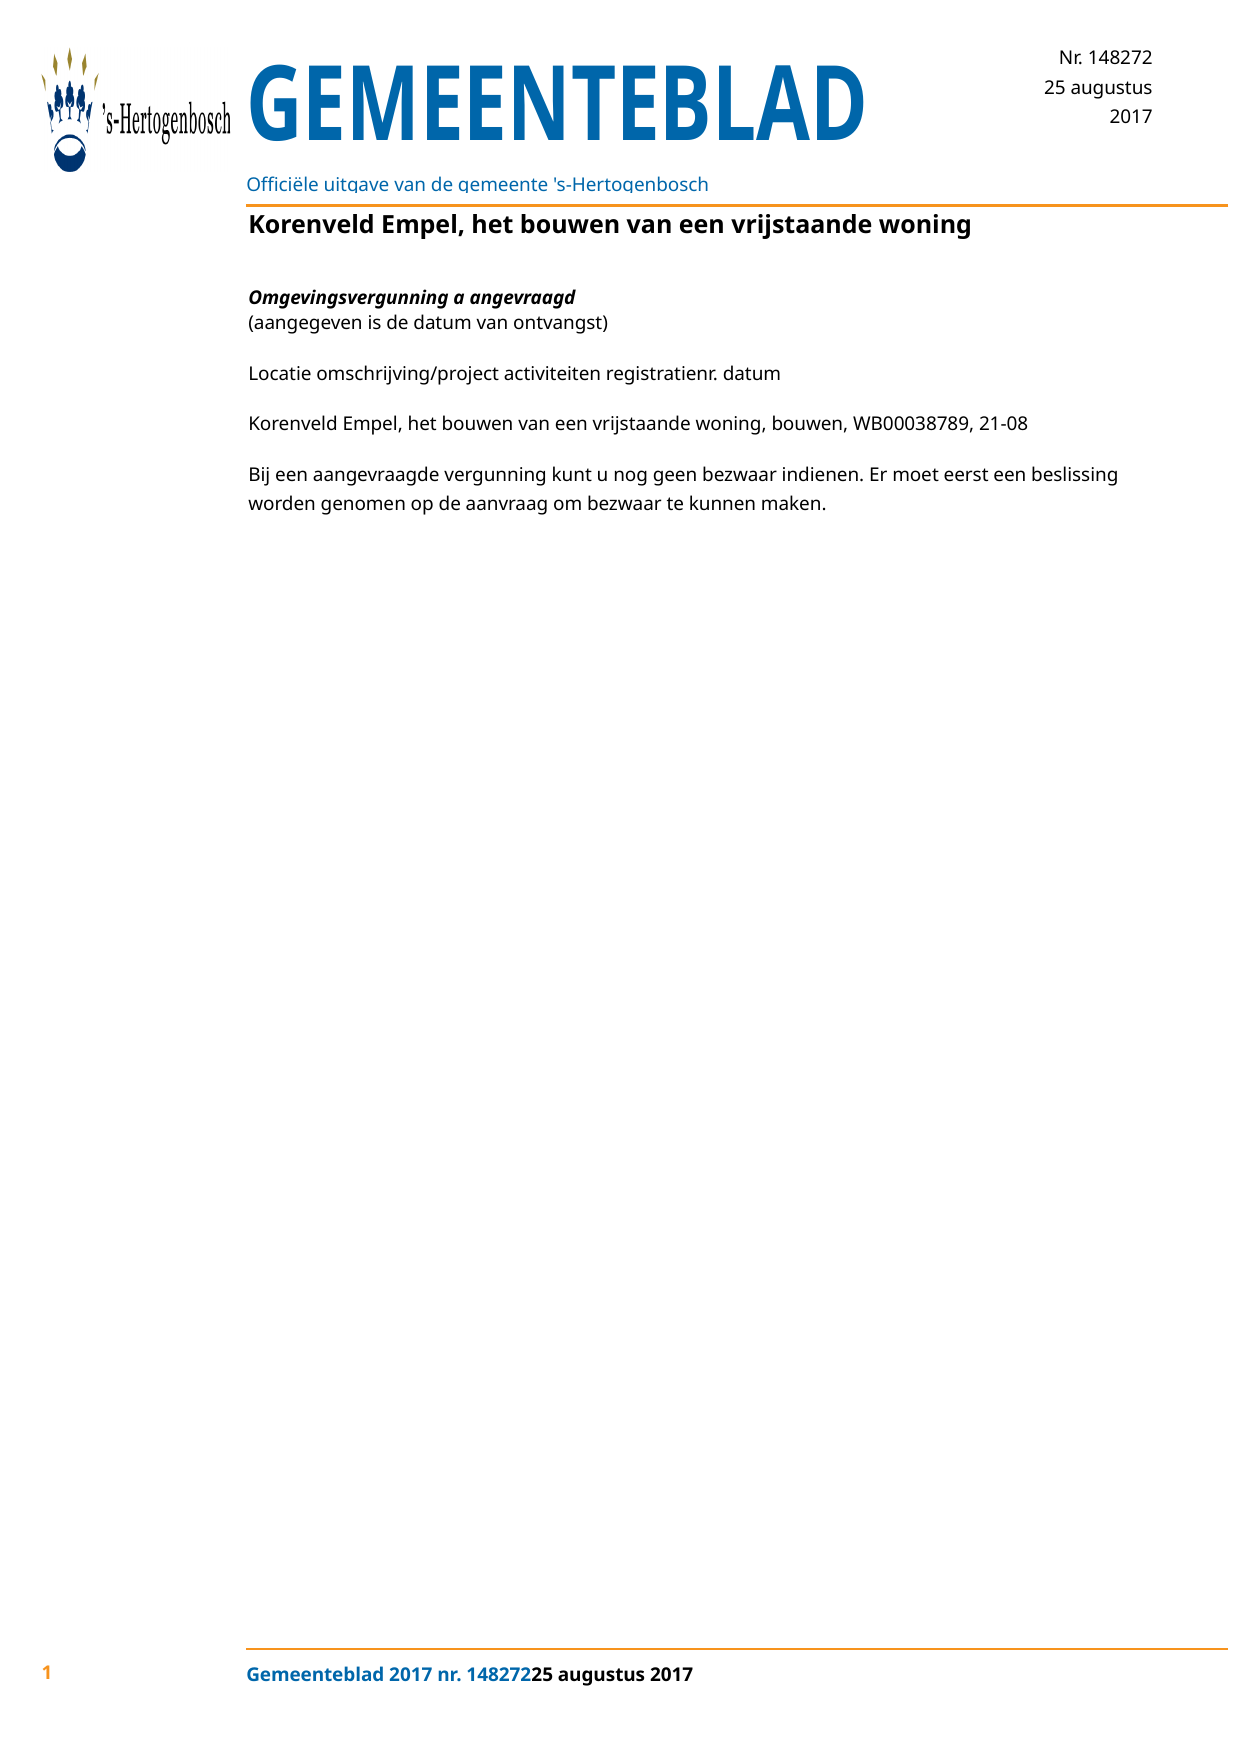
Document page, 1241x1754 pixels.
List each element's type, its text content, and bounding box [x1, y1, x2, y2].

text Bij een aangevraagde vergunning kunt u nog geen bezwaar indienen. Er moet eerst een beslissing worden genomen op de aanvraag om bezwaar te kunnen maken. [248, 461, 1152, 516]
text (aangegeven is de datum van ontvangst) [248, 309, 1152, 335]
picture [41, 47, 231, 172]
text Locatie omschrijving/project activiteiten registratienr. datum [248, 360, 1152, 386]
text Korenveld Empel, het bouwen van een vrijstaande woning [248, 207, 1152, 241]
text Korenveld Empel, het bouwen van een vrijstaande woning, bouwen, WB00038789, 21-08 [248, 410, 1152, 436]
text Omgevingsvergunning a angevraagd [248, 284, 1152, 309]
